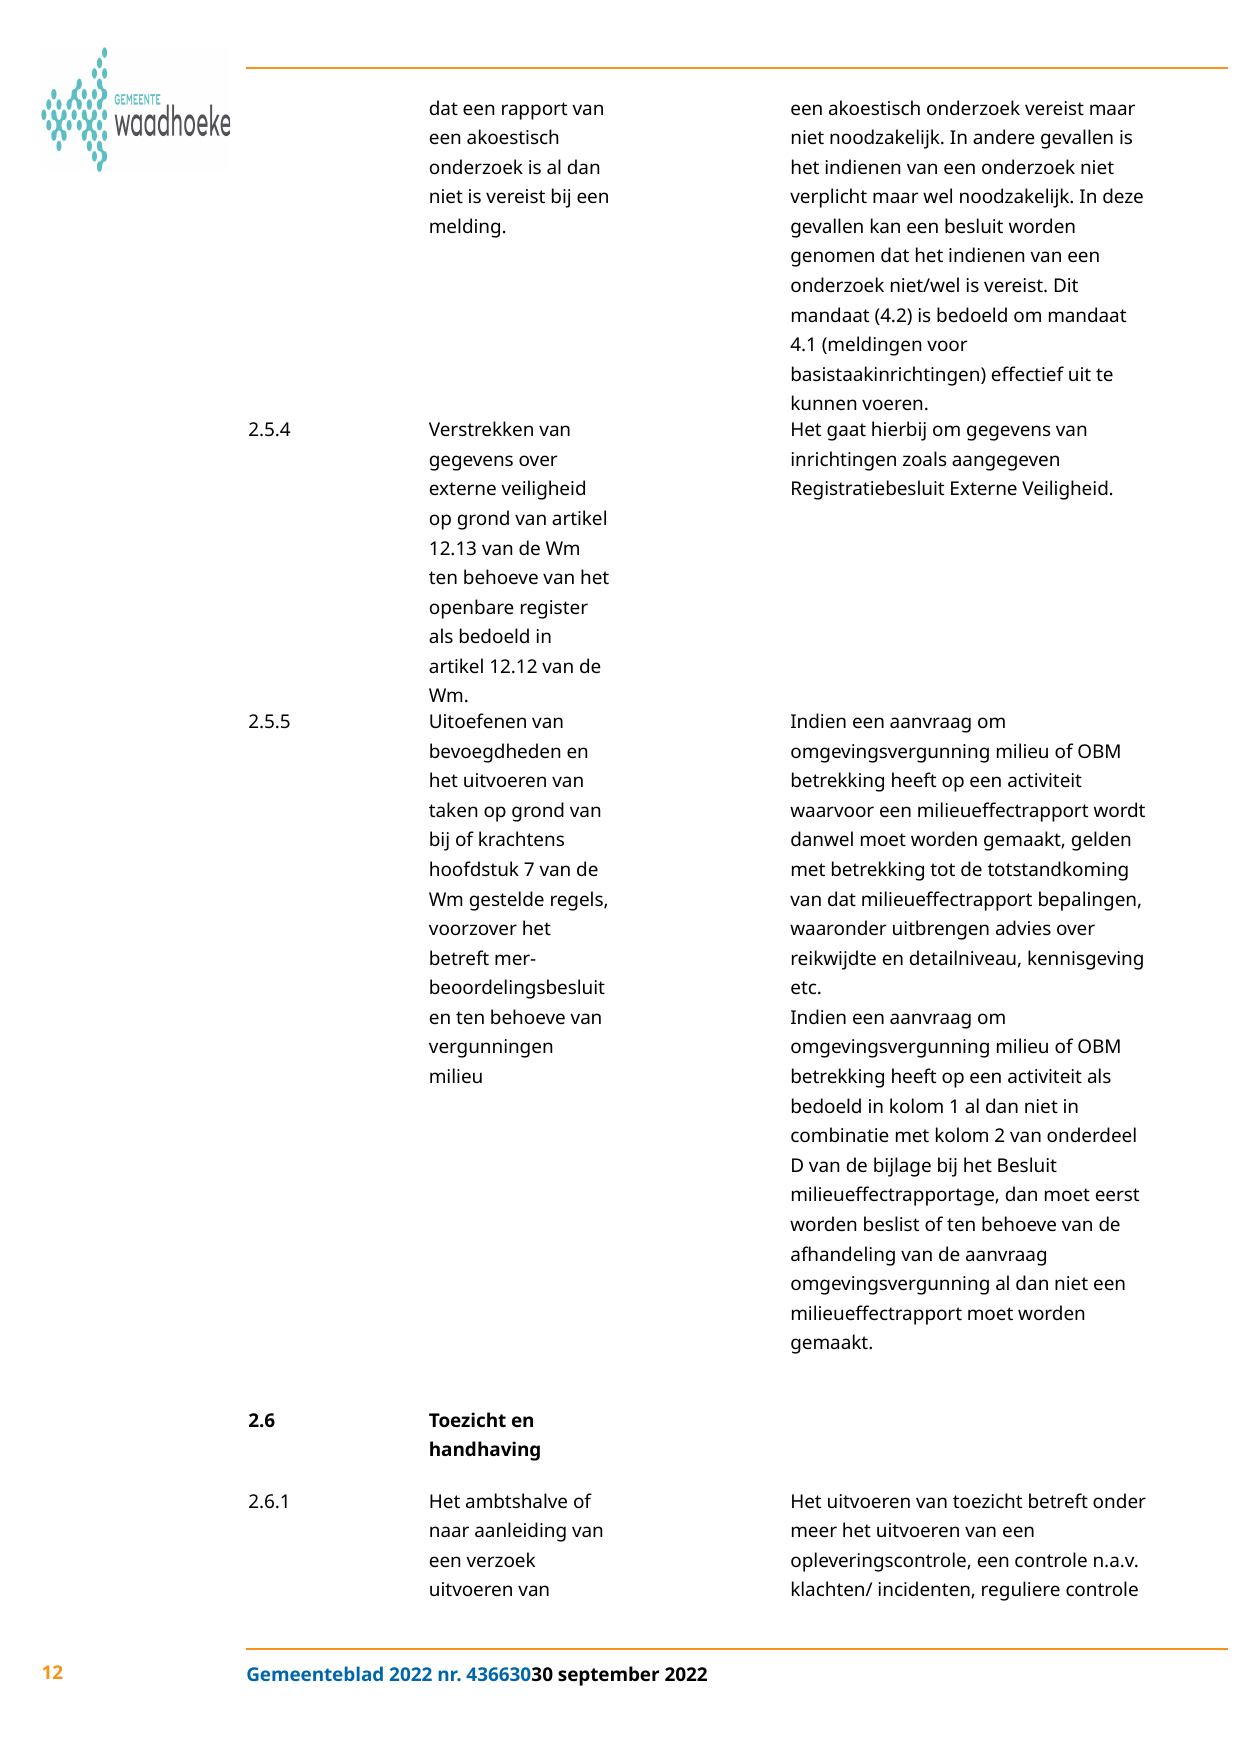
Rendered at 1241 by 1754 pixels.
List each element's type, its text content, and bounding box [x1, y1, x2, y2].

table_cell 2.5.4 [248, 416, 429, 708]
table_cell [609, 416, 790, 708]
table_cell [429, 1462, 609, 1488]
table_cell Uitoefenen van bevoegdheden en het uitvoeren van taken op grond van bij of krachtens hoofdstuk 7 van de Wm gestelde regels, voorzover het betreft mer-beoordelingsbesluiten ten behoeve van vergunningen milieu [429, 708, 609, 1355]
table_cell een akoestisch onderzoek vereist maar niet noodzakelijk. In andere gevallen is het indienen van een onderzoek niet verplicht maar wel noodzakelijk. In deze gevallen kan een besluit worden genomen dat het indienen van een onderzoek niet/wel is vereist. Dit mandaat (4.2) is bedoeld om mandaat 4.1 (meldingen voor basistaakinrichtingen) effectief uit te kunnen voeren. [790, 95, 1152, 416]
table_cell [248, 1355, 1152, 1381]
table_cell [248, 1381, 1152, 1407]
table_cell Het uitvoeren van toezicht betreft onder meer het uitvoeren van een opleveringscontrole, een controle n.a.v. klachten/ incidenten, reguliere controle [790, 1488, 1152, 1602]
table_cell [609, 1488, 790, 1602]
table_cell Het ambtshalve of naar aanleiding van een verzoek uitvoeren van [429, 1488, 609, 1602]
picture [41, 47, 231, 172]
table_cell [248, 95, 429, 416]
table_cell [248, 1462, 429, 1488]
table_cell Verstrekken van gegevens over externe veiligheid op grond van artikel 12.13 van de Wm ten behoeve van het openbare register als bedoeld in artikel 12.12 van de Wm. [429, 416, 609, 708]
table_cell [609, 95, 790, 416]
table_cell [609, 1407, 1152, 1462]
table_cell 2.6.1 [248, 1488, 429, 1602]
table_cell Indien een aanvraag om omgevingsvergunning milieu of OBM betrekking heeft op een activiteit waarvoor een milieueffectrapport wordt danwel moet worden gemaakt, gelden met betrekking tot de totstandkoming van dat milieueffectrapport bepalingen, waaronder uitbrengen advies over reikwijdte en detailniveau, kennisgeving etc. Indien een aanvraag om omgevingsvergunning milieu of OBM betrekking heeft op een activiteit als bedoeld in kolom 1 al dan niet in combinatie met kolom 2 van onderdeel D van de bijlage bij het Besluit milieueffectrapportage, dan moet eerst worden beslist of ten behoeve van de afhandeling van de aanvraag omgevingsvergunning al dan niet een milieueffectrapport moet worden gemaakt. [790, 708, 1152, 1355]
table_cell dat een rapport van een akoestisch onderzoek is al dan niet is vereist bij een melding. [429, 95, 609, 416]
table_cell 2.6 [248, 1407, 429, 1462]
table_cell Toezicht en handhaving [429, 1407, 609, 1462]
table_cell Het gaat hierbij om gegevens van inrichtingen zoals aangegeven Registratiebesluit Externe Veiligheid. [790, 416, 1152, 708]
table_cell [609, 1462, 1152, 1488]
table_cell 2.5.5 [248, 708, 429, 1355]
table_cell [609, 708, 790, 1355]
